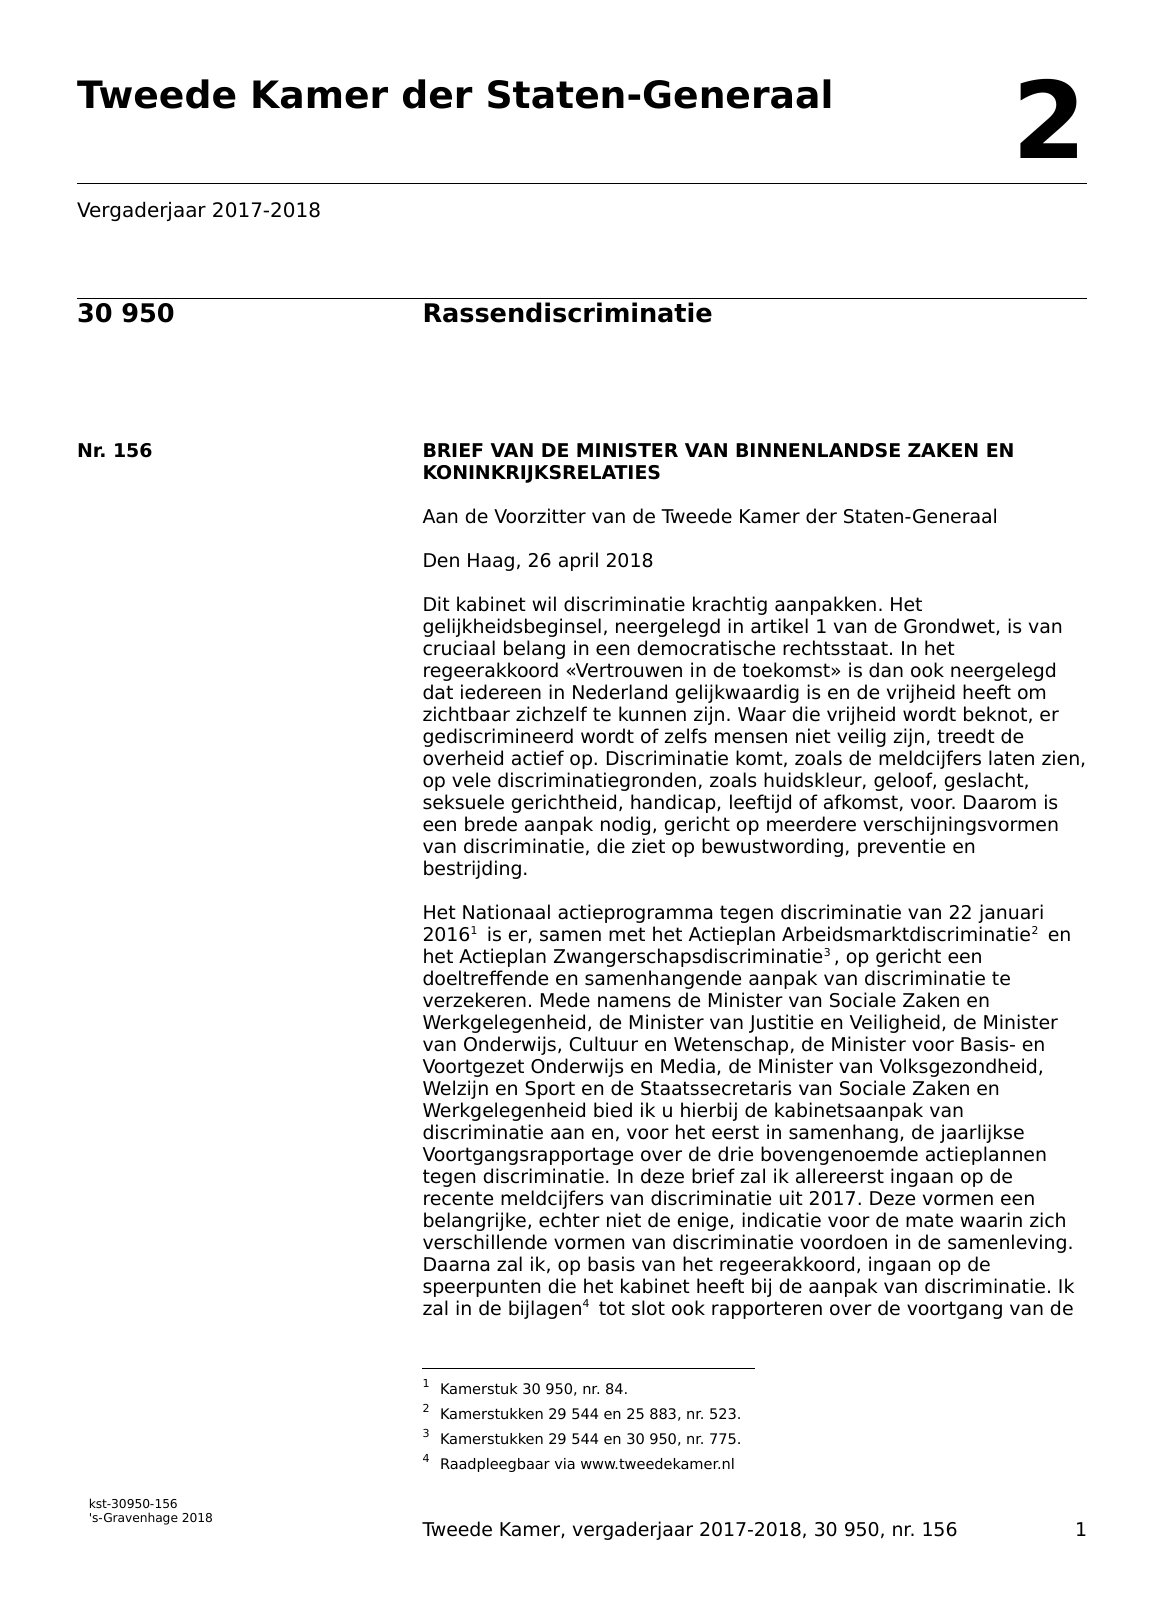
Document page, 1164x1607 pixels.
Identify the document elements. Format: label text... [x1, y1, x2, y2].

table_header Tweede Kamer der Staten-Generaal [77, 59, 886, 183]
subtitle 30 950 Rassendiscriminatie [77, 299, 1087, 329]
text Kamerstukken 29 544 en 30 950, nr. 775. [422, 1427, 1087, 1449]
text kst-30950-156 [88, 1497, 323, 1511]
text Het Nationaal actieprogramma tegen discriminatie van 22 januari 2016 is er, samen met het Actieplan Arbeidsmarktdiscriminatie en het Actieplan Zwangerschapsdiscriminatie, op gericht een doeltreffende en samenhangende aanpak van discriminatie te verzekeren. Mede namens de Minister van Sociale Zaken en Werkgelegenheid, de Minister van Justitie en Veiligheid, de Minister van Onderwijs, Cultuur en Wetenschap, de Minister voor Basis- en Voortgezet Onderwijs en Media, de Minister van Volksgezondheid, Welzijn en Sport en de Staatssecretaris van Sociale Zaken en Werkgelegenheid bied ik u hierbij de kabinetsaanpak van discriminatie aan en, voor het eerst in samenhang, de jaarlijkse Voortgangsrapportage over de drie bovengenoemde actieplannen tegen discriminatie. In deze brief zal ik allereerst ingaan op de recente meldcijfers van discriminatie uit 2017. Deze vormen een belangrijke, echter niet de enige, indicatie voor de mate waarin zich verschillende vormen van discriminatie voordoen in de samenleving. Daarna zal ik, op basis van het regeerakkoord, ingaan op de speerpunten die het kabinet heeft bij de aanpak van discriminatie. Ik zal in de bijlagen tot slot ook rapporteren over de voortgang van de [422, 902, 1087, 1320]
text 's-Gravenhage 2018 [88, 1511, 323, 1525]
subtitle Nr. 156 BRIEF VAN DE MINISTER VAN BINNENLANDSE ZAKEN EN KONINKRIJKSRELATIES [77, 440, 1087, 484]
table_cell Vergaderjaar 2017-2018 [77, 184, 1087, 298]
text Raadpleegbaar via www.tweedekamer.nl [422, 1452, 1087, 1474]
text Dit kabinet wil discriminatie krachtig aanpakken. Het gelijkheidsbeginsel, neergelegd in artikel 1 van de Grondwet, is van cruciaal belang in een democratische rechtsstaat. In het regeerakkoord «Vertrouwen in de toekomst» is dan ook neergelegd dat iedereen in Nederland gelijkwaardig is en de vrijheid heeft om zichtbaar zichzelf te kunnen zijn. Waar die vrijheid wordt beknot, er gediscrimineerd wordt of zelfs mensen niet veilig zijn, treedt de overheid actief op. Discriminatie komt, zoals de meldcijfers laten zien, op vele discriminatiegronden, zoals huidskleur, geloof, geslacht, seksuele gerichtheid, handicap, leeftijd of afkomst, voor. Daarom is een brede aanpak nodig, gericht op meerdere verschijningsvormen van discriminatie, die ziet op bewustwording, preventie en bestrijding. [422, 594, 1087, 880]
text Kamerstuk 30 950, nr. 84. [422, 1377, 1087, 1399]
table_header 2 [886, 59, 1087, 183]
text Kamerstukken 29 544 en 25 883, nr. 523. [422, 1402, 1087, 1424]
text Den Haag, 26 april 2018 [422, 550, 1087, 572]
text Aan de Voorzitter van de Tweede Kamer der Staten-Generaal [422, 506, 1087, 528]
